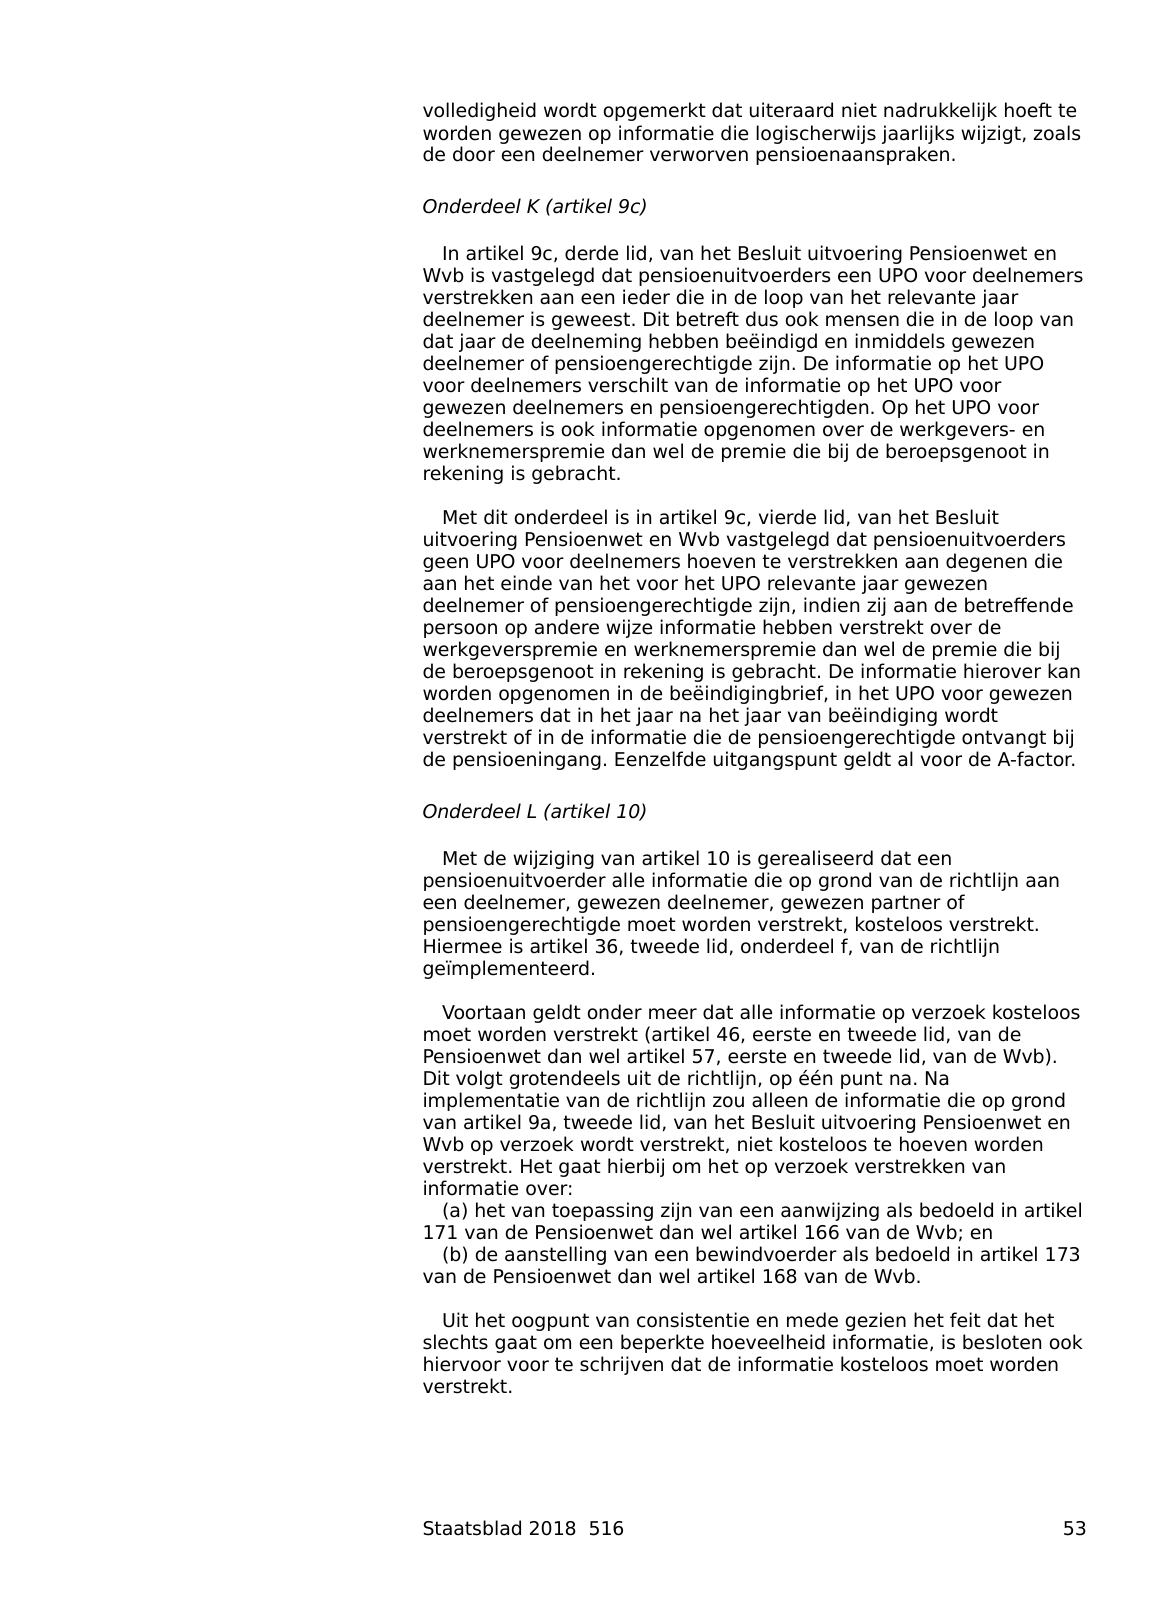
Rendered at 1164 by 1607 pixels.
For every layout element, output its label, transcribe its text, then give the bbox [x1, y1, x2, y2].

text Uit het oogpunt van consistentie en mede gezien het feit dat het slechts gaat om een beperkte hoeveelheid informatie, is besloten ook hiervoor voor te schrijven dat de informatie kosteloos moet worden verstrekt. [422, 1310, 1087, 1398]
subtitle Onderdeel L (artikel 10) [422, 801, 1087, 823]
text In artikel 9c, derde lid, van het Besluit uitvoering Pensioenwet en Wvb is vastgelegd dat pensioenuitvoerders een UPO voor deelnemers verstrekken aan een ieder die in de loop van het relevante jaar deelnemer is geweest. Dit betreft dus ook mensen die in de loop van dat jaar de deelneming hebben beëindigd en inmiddels gewezen deelnemer of pensioengerechtigde zijn. De informatie op het UPO voor deelnemers verschilt van de informatie op het UPO voor gewezen deelnemers en pensioengerechtigden. Op het UPO voor deelnemers is ook informatie opgenomen over de werkgevers- en werknemerspremie dan wel de premie die bij de beroepsgenoot in rekening is gebracht. [422, 243, 1087, 485]
text Met de wijziging van artikel 10 is gerealiseerd dat een pensioenuitvoerder alle informatie die op grond van de richtlijn aan een deelnemer, gewezen deelnemer, gewezen partner of pensioengerechtigde moet worden verstrekt, kosteloos verstrekt. Hiermee is artikel 36, tweede lid, onderdeel f, van de richtlijn geïmplementeerd. [422, 848, 1087, 980]
subtitle Onderdeel K (artikel 9c) [422, 196, 1087, 218]
text (a) het van toepassing zijn van een aanwijzing als bedoeld in artikel 171 van de Pensioenwet dan wel artikel 166 van de Wvb; en [422, 1200, 1087, 1244]
text Met dit onderdeel is in artikel 9c, vierde lid, van het Besluit uitvoering Pensioenwet en Wvb vastgelegd dat pensioenuitvoerders geen UPO voor deelnemers hoeven te verstrekken aan degenen die aan het einde van het voor het UPO relevante jaar gewezen deelnemer of pensioengerechtigde zijn, indien zij aan de betreffende persoon op andere wijze informatie hebben verstrekt over de werkgeverspremie en werknemerspremie dan wel de premie die bij de beroepsgenoot in rekening is gebracht. De informatie hierover kan worden opgenomen in de beëindigingbrief, in het UPO voor gewezen deelnemers dat in het jaar na het jaar van beëindiging wordt verstrekt of in de informatie die de pensioengerechtigde ontvangt bij de pensioeningang. Eenzelfde uitgangspunt geldt al voor de A-factor. [422, 507, 1087, 771]
text (b) de aanstelling van een bewindvoerder als bedoeld in artikel 173 van de Pensioenwet dan wel artikel 168 van de Wvb. [422, 1244, 1087, 1288]
text Voortaan geldt onder meer dat alle informatie op verzoek kosteloos moet worden verstrekt (artikel 46, eerste en tweede lid, van de Pensioenwet dan wel artikel 57, eerste en tweede lid, van de Wvb). Dit volgt grotendeels uit de richtlijn, op één punt na. Na implementatie van de richtlijn zou alleen de informatie die op grond van artikel 9a, tweede lid, van het Besluit uitvoering Pensioenwet en Wvb op verzoek wordt verstrekt, niet kosteloos te hoeven worden verstrekt. Het gaat hierbij om het op verzoek verstrekken van informatie over: [422, 1002, 1087, 1200]
text volledigheid wordt opgemerkt dat uiteraard niet nadrukkelijk hoeft te worden gewezen op informatie die logischerwijs jaarlijks wijzigt, zoals de door een deelnemer verworven pensioenaanspraken. [422, 100, 1087, 166]
